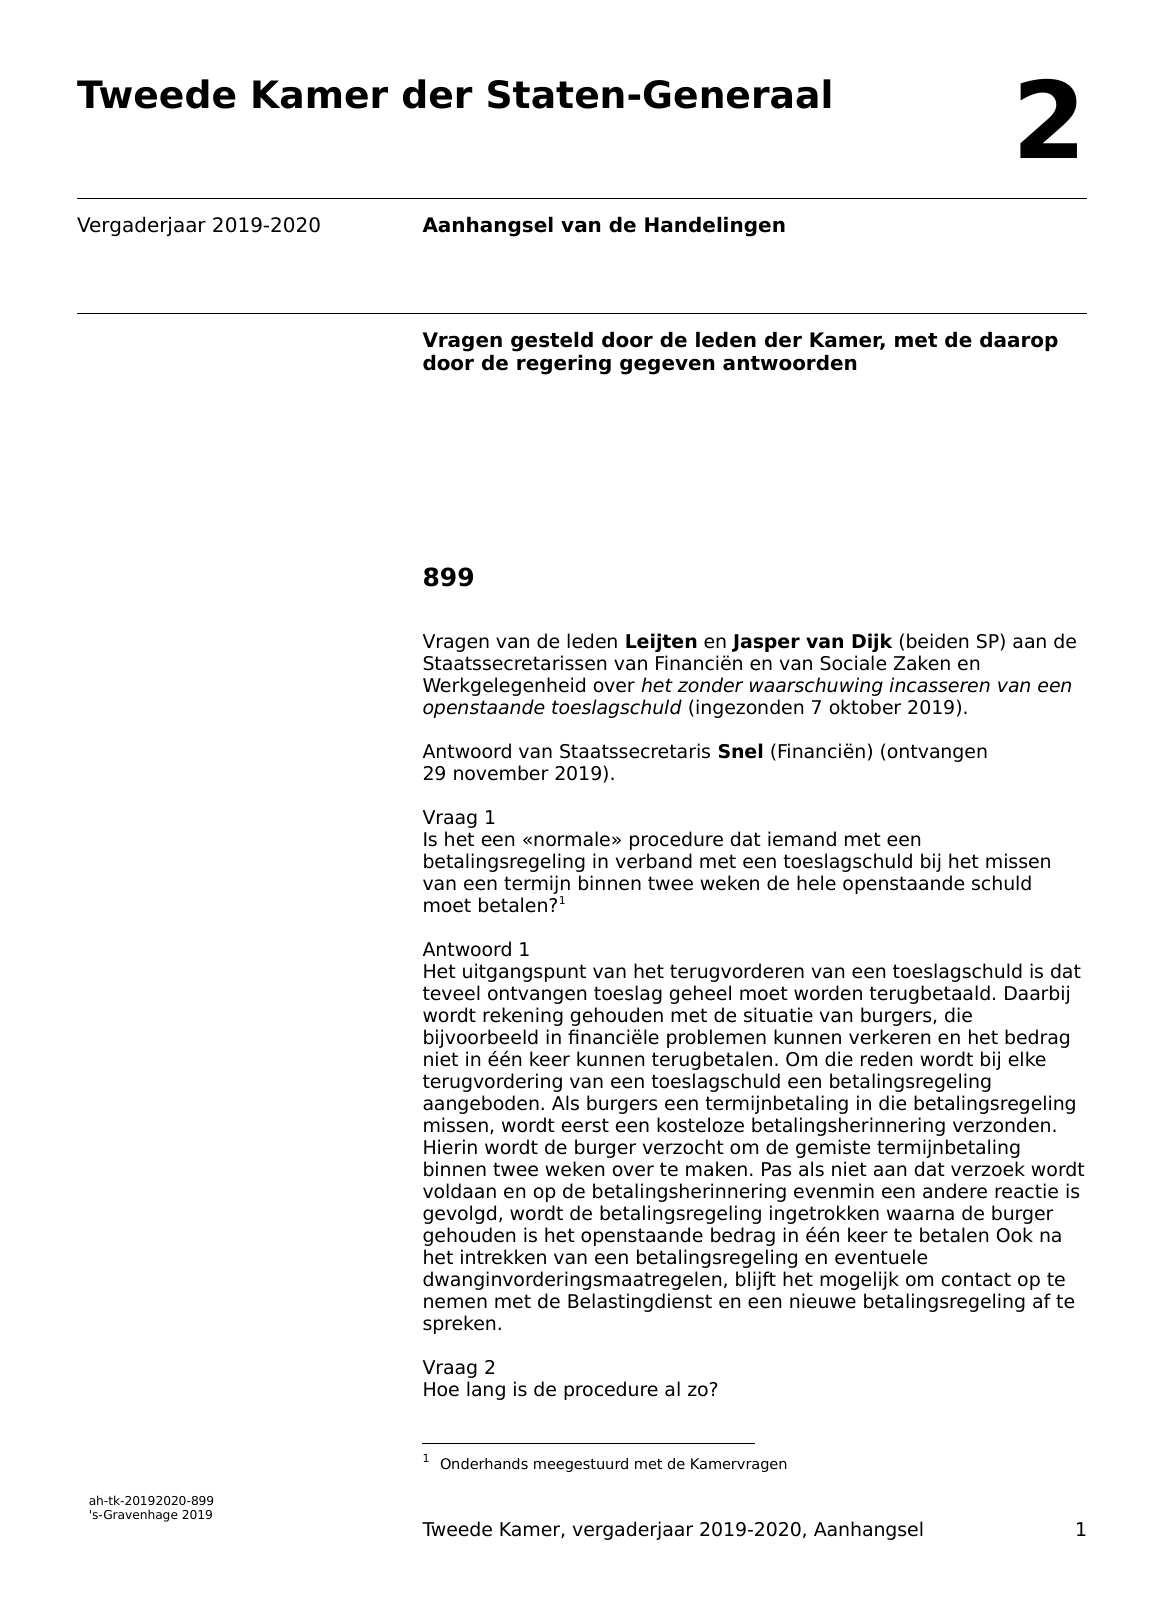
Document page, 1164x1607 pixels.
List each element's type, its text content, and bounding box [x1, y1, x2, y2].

table_cell Aanhangsel van de Handelingen [422, 199, 1087, 313]
text ah-tk-20192020-899 [88, 1494, 323, 1508]
table_cell Vragen gesteld door de leden der Kamer, met de daarop door de regering gegeven antwoorden [422, 314, 1087, 376]
text Antwoord 1 [422, 939, 1087, 961]
text 's-Gravenhage 2019 [88, 1508, 323, 1522]
text Het uitgangspunt van het terugvorderen van een toeslagschuld is dat teveel ontvangen toeslag geheel moet worden terugbetaald. Daarbij wordt rekening gehouden met de situatie van burgers, die bijvoorbeeld in financiële problemen kunnen verkeren en het bedrag niet in één keer kunnen terugbetalen. Om die reden wordt bij elke terugvordering van een toeslagschuld een betalingsregeling aangeboden. Als burgers een termijnbetaling in die betalingsregeling missen, wordt eerst een kosteloze betalingsherinnering verzonden. Hierin wordt de burger verzocht om de gemiste termijnbetaling binnen twee weken over te maken. Pas als niet aan dat verzoek wordt voldaan en op de betalingsherinnering evenmin een andere reactie is gevolgd, wordt de betalingsregeling ingetrokken waarna de burger gehouden is het openstaande bedrag in één keer te betalen Ook na het intrekken van een betalingsregeling en eventuele dwanginvorderingsmaatregelen, blijft het mogelijk om contact op te nemen met de Belastingdienst en een nieuwe betalingsregeling af te spreken. [422, 961, 1087, 1334]
table_cell Vergaderjaar 2019-2020 [77, 199, 422, 313]
table_cell [77, 314, 422, 376]
text Antwoord van Staatssecretaris Snel (Financiën) (ontvangen 29 november 2019). [422, 741, 1087, 785]
text Vraag 1 [422, 807, 1087, 829]
text 899 [422, 563, 1087, 592]
text Vraag 2 [422, 1357, 1087, 1379]
text Vragen van de leden Leijten en Jasper van Dijk (beiden SP) aan de Staatssecretarissen van Financiën en van Sociale Zaken en Werkgelegenheid over het zonder waarschuwing incasseren van een openstaande toeslagschuld (ingezonden 7 oktober 2019). [422, 631, 1087, 718]
table_header Tweede Kamer der Staten-Generaal [77, 59, 886, 198]
text Onderhands meegestuurd met de Kamervragen [422, 1452, 1087, 1474]
text Hoe lang is de procedure al zo? [422, 1379, 1087, 1401]
table_header 2 [886, 59, 1087, 198]
text Is het een «normale» procedure dat iemand met een betalingsregeling in verband met een toeslagschuld bij het missen van een termijn binnen twee weken de hele openstaande schuld moet betalen? [422, 829, 1087, 917]
